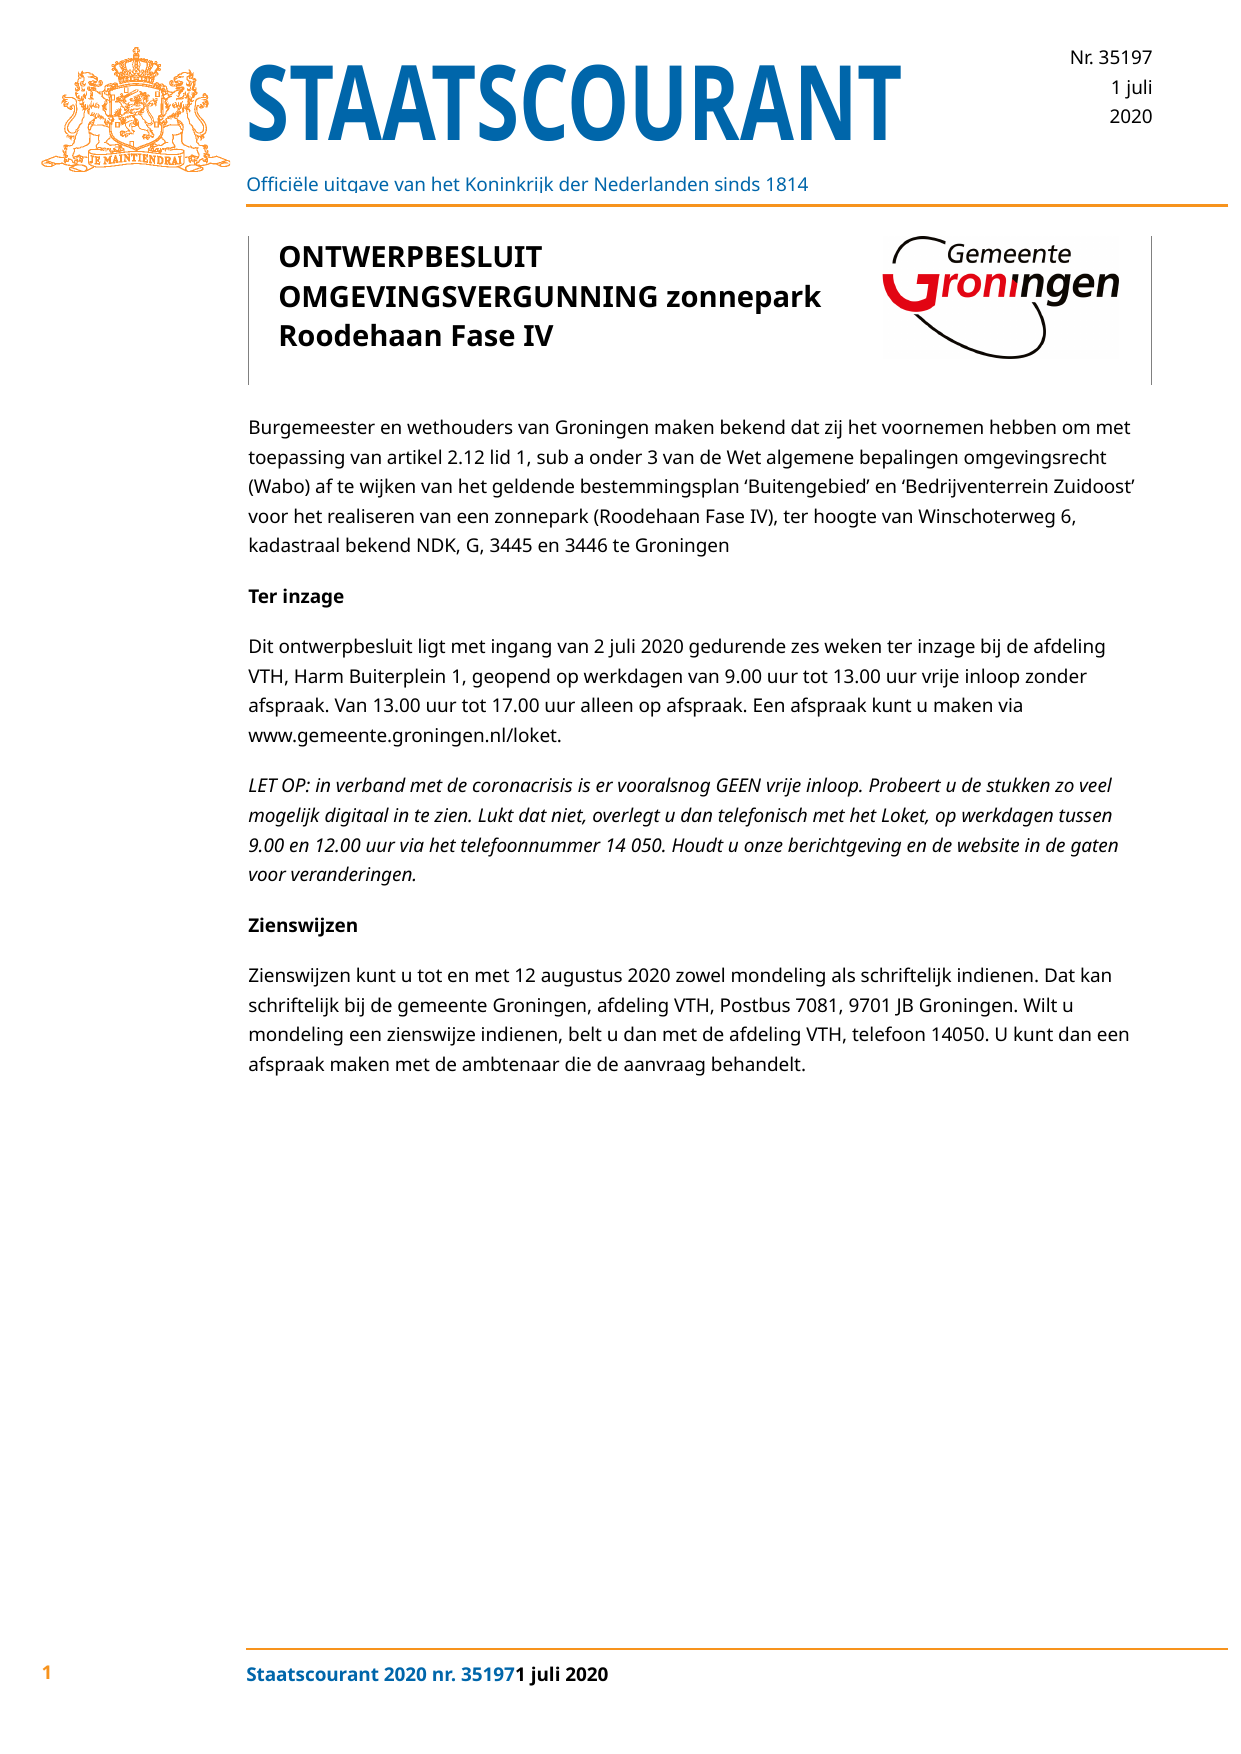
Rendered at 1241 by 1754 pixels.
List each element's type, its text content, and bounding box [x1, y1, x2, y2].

picture [882, 236, 1119, 359]
picture [41, 47, 231, 172]
text Ter inzage [248, 583, 1152, 609]
text Burgemeester en wethouders van Groningen maken bekend dat zij het voornemen hebben om met toepassing van artikel 2.12 lid 1, sub a onder 3 van de Wet algemene bepalingen omgevingsrecht (Wabo) af te wijken van het geldende bestemmingsplan ‘Buitengebied’ en ‘Bedrijventerrein Zuidoost’ voor het realiseren van een zonnepark (Roodehaan Fase IV), ter hoogte van Winschoterweg 6, kadastraal bekend NDK, G, 3445 en 3446 te Groningen [248, 414, 1152, 558]
table_header ONTWERPBESLUIT OMGEVINGSVERGUNNING zonnepark Roodehaan Fase IV [249, 236, 850, 385]
text LET OP: in verband met de coronacrisis is er vooralsnog GEEN vrije inloop. Probeert u de stukken zo veel mogelijk digitaal in te zien. Lukt dat niet, overlegt u dan telefonisch met het Loket, op werkdagen tussen 9.00 en 12.00 uur via het telefoonnummer 14 050. Houdt u onze berichtgeving en de website in de gaten voor veranderingen. [248, 773, 1152, 887]
text Dit ontwerpbesluit ligt met ingang van 2 juli 2020 gedurende zes weken ter inzage bij de afdeling VTH, Harm Buiterplein 1, geopend op werkdagen van 9.00 uur tot 13.00 uur vrije inloop zonder afspraak. Van 13.00 uur tot 17.00 uur alleen op afspraak. Een afspraak kunt u maken via www.gemeente.groningen.nl/loket. [248, 633, 1152, 748]
text Zienswijzen [248, 912, 1152, 937]
table_header [850, 236, 1151, 385]
text Zienswijzen kunt u tot en met 12 augustus 2020 zowel mondeling als schriftelijk indienen. Dat kan schriftelijk bij de gemeente Groningen, afdeling VTH, Postbus 7081, 9701 JB Groningen. Wilt u mondeling een zienswijze indienen, belt u dan met de afdeling VTH, telefoon 14050. U kunt dan een afspraak maken met de ambtenaar die de aanvraag behandelt. [248, 962, 1152, 1077]
